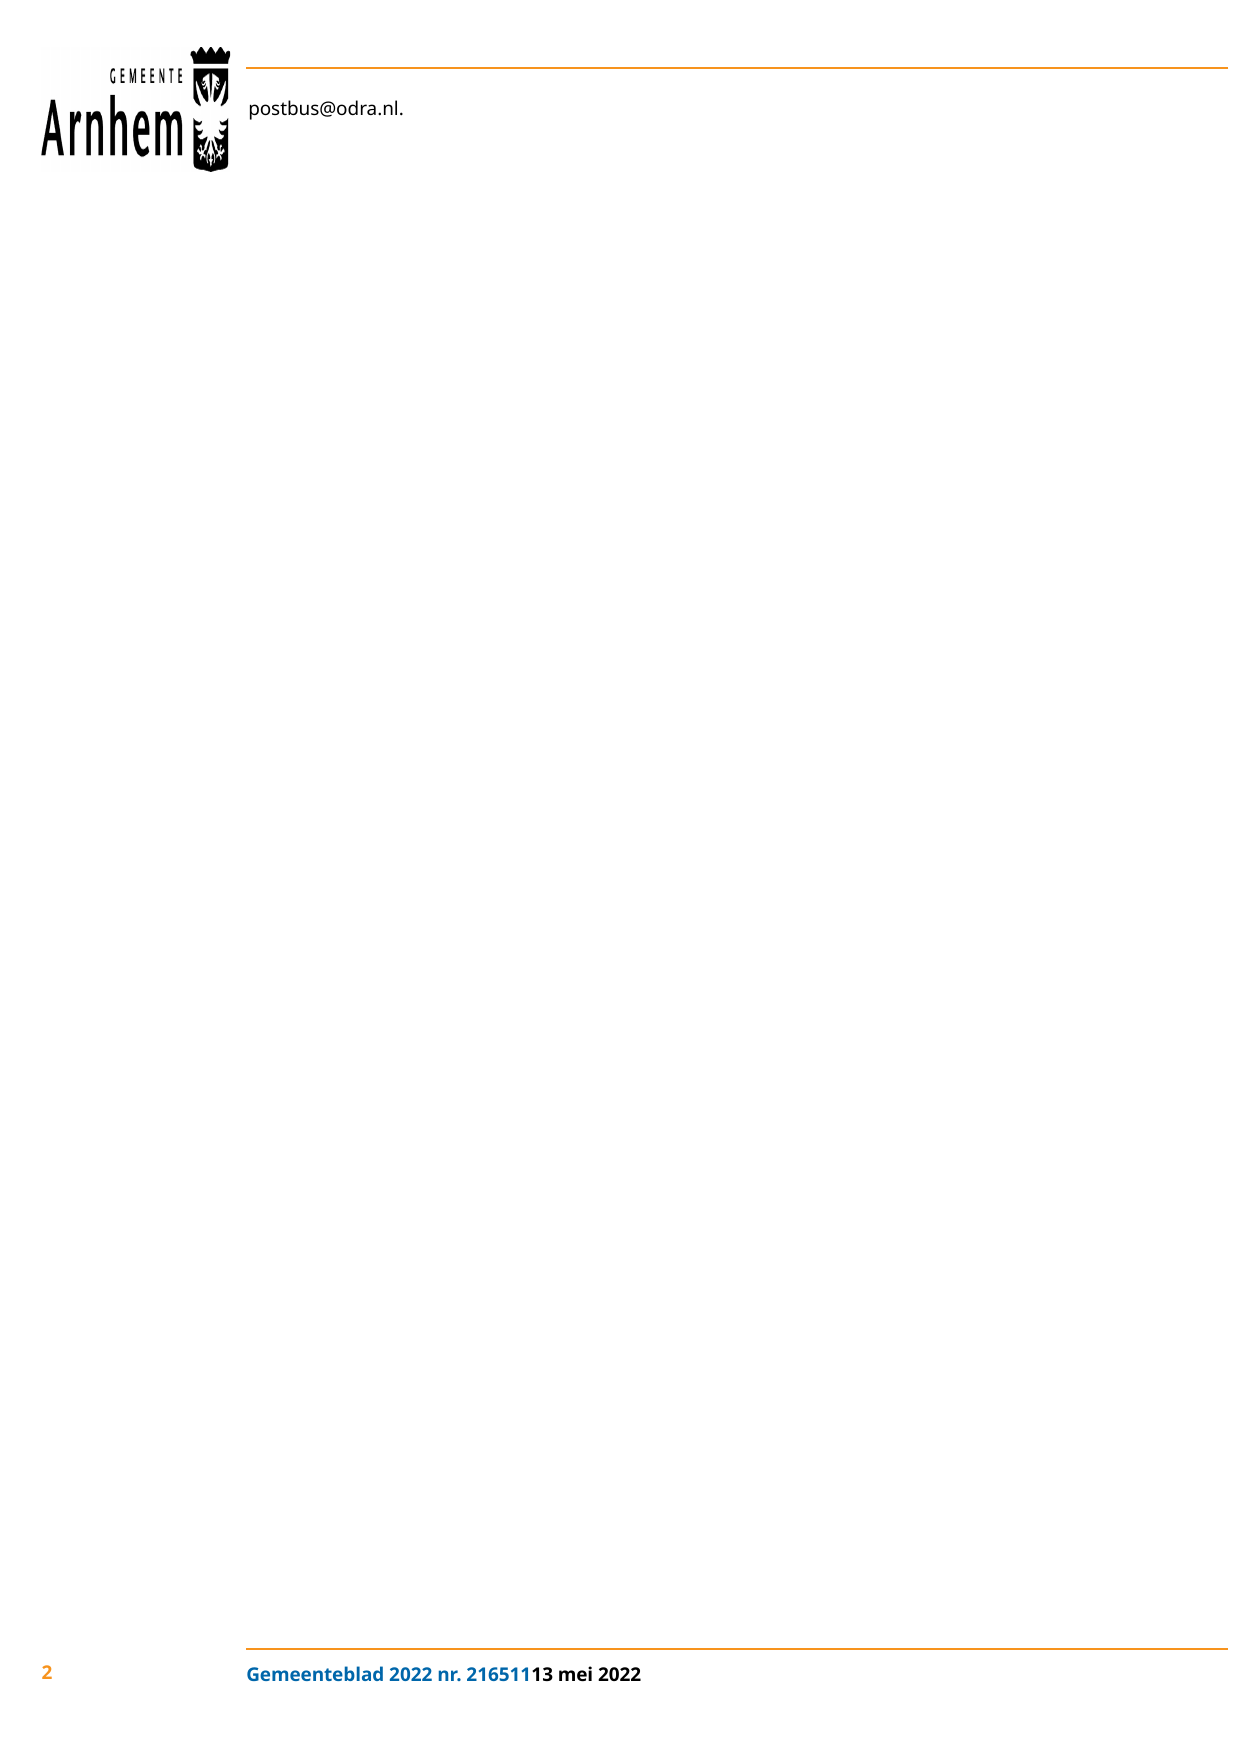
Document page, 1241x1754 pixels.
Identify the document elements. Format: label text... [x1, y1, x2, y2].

text postbus@odra.nl. [248, 95, 1152, 121]
picture [41, 47, 231, 172]
